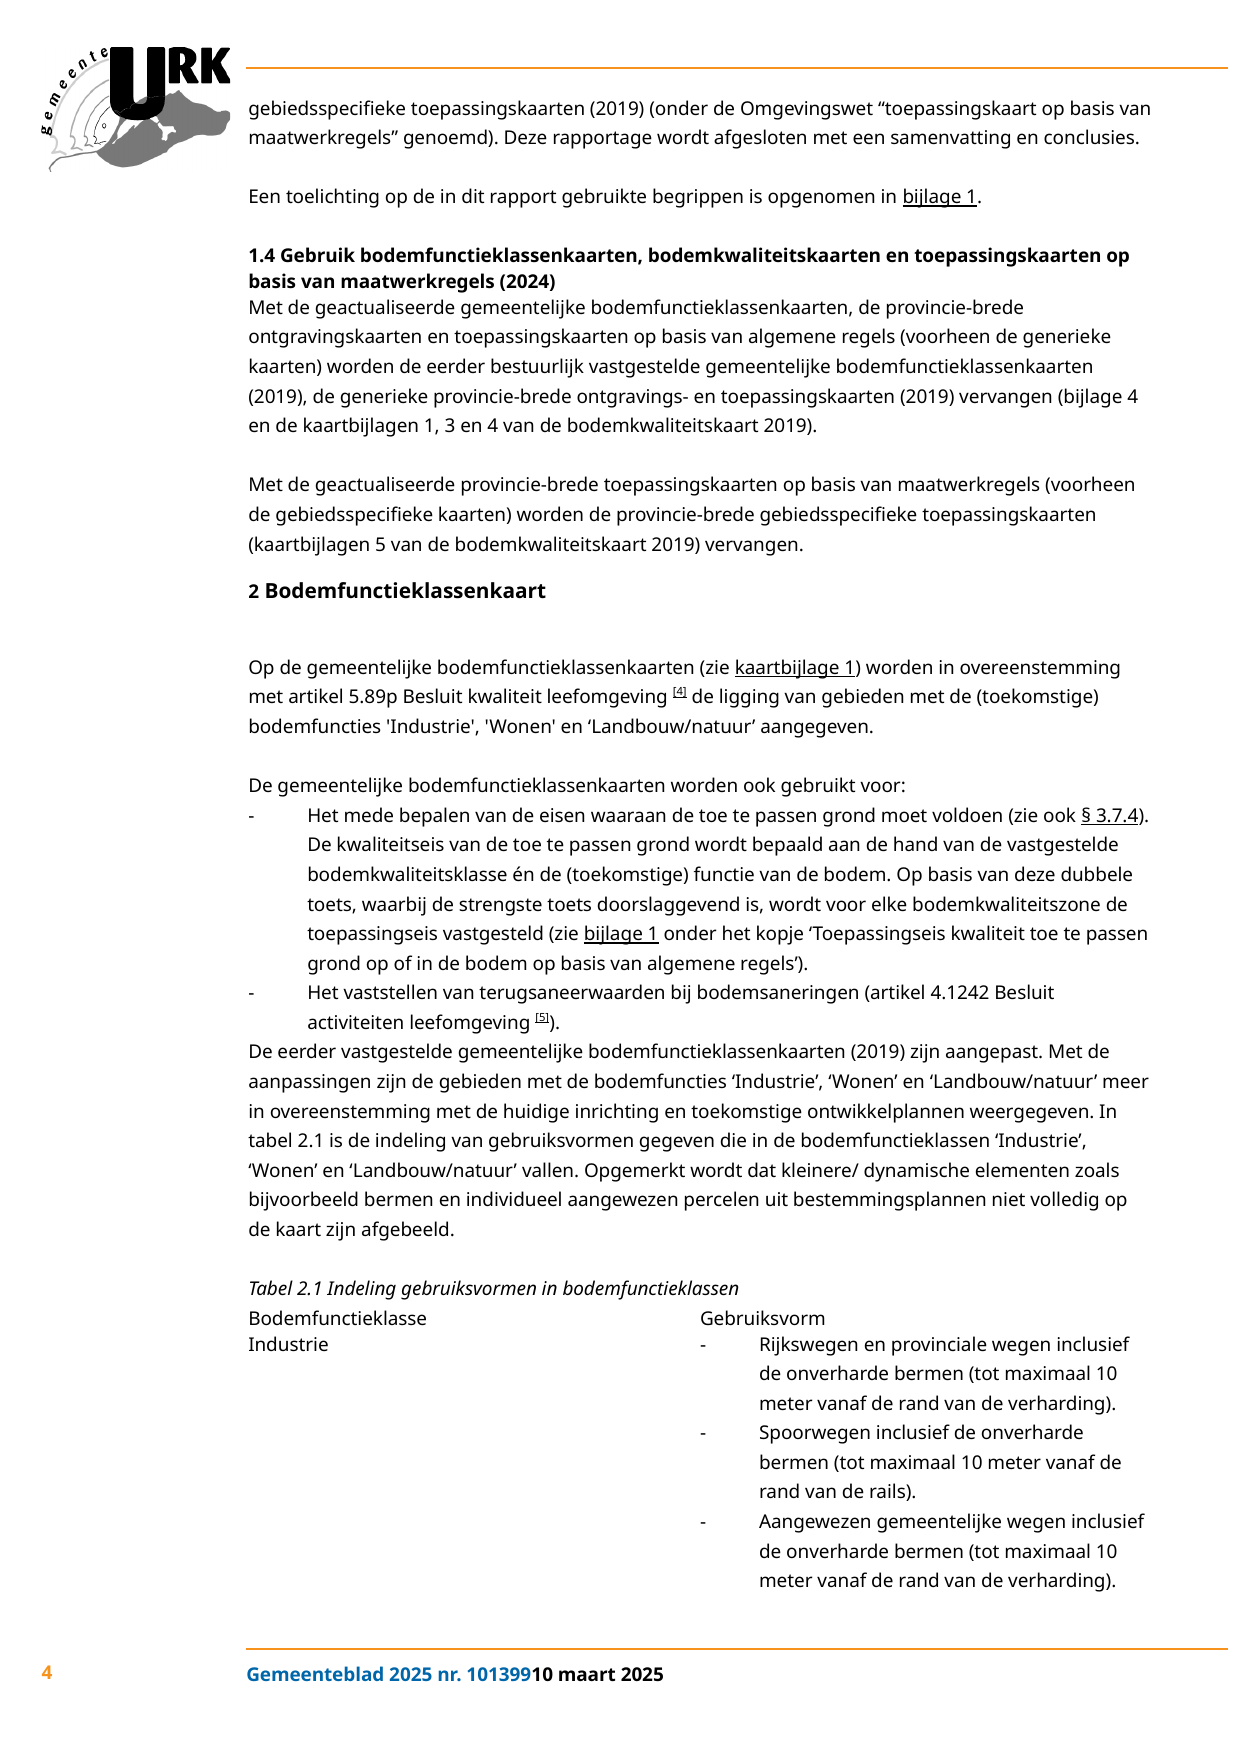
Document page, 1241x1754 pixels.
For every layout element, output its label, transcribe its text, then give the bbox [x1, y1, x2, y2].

list Het vaststellen van terugsaneerwaarden bij bodemsaneringen (artikel 4.1242 Besluit activiteiten leefomgeving [5]). [248, 979, 1152, 1035]
text Een toelichting op de in dit rapport gebruikte begrippen is opgenomen in bijlage 1. [248, 183, 1152, 209]
table_cell Industrie [248, 1331, 700, 1593]
text De eerder vastgestelde gemeentelijke bodemfunctieklassenkaarten (2019) zijn aangepast. Met de aanpassingen zijn de gebieden met de bodemfuncties ‘Industrie’, ‘Wonen’ en ‘Landbouw/natuur’ meer in overeenstemming met de huidige inrichting en toekomstige ontwikkelplannen weergegeven. In tabel 2.1 is de indeling van gebruiksvormen gegeven die in de bodemfunctieklassen ‘Industrie’, ‘Wonen’ en ‘Landbouw/natuur’ vallen. Opgemerkt wordt dat kleinere/ dynamische elementen zoals bijvoorbeeld bermen en individueel aangewezen percelen uit bestemmingsplannen niet volledig op de kaart zijn afgebeeld. [248, 1039, 1152, 1242]
text Op de gemeentelijke bodemfunctieklassenkaarten (zie kaartbijlage 1) worden in overeenstemming met artikel 5.89p Besluit kwaliteit leefomgeving [4] de ligging van gebieden met de (toekomstige) bodemfuncties 'Industrie', 'Wonen' en ‘Landbouw/natuur’ aangegeven. [248, 654, 1152, 739]
list Het mede bepalen van de eisen waaraan de toe te passen grond moet voldoen (zie ook § 3.7.4). De kwaliteitseis van de toe te passen grond wordt bepaald aan de hand van de vastgestelde bodemkwaliteitsklasse én de (toekomstige) functie van de bodem. Op basis van deze dubbele toets, waarbij de strengste toets doorslaggevend is, wordt voor elke bodemkwaliteitszone de toepassingseis vastgesteld (zie bijlage 1 onder het kopje ‘Toepassingseis kwaliteit toe te passen grond op of in de bodem op basis van algemene regels’). [248, 802, 1152, 976]
text gebiedsspecifieke toepassingskaarten (2019) (onder de Omgevingswet “toepassingskaart op basis van maatwerkregels” genoemd). Deze rapportage wordt afgesloten met een samenvatting en conclusies. [248, 95, 1152, 150]
text 1.4 Gebruik bodemfunctieklassenkaarten, bodemkwaliteitskaarten en toepassingskaarten op basis van maatwerkregels (2024) [248, 243, 1152, 294]
table_cell Rijkswegen en provinciale wegen inclusief de onverharde bermen (tot maximaal 10 meter vanaf de rand van de verharding). Spoorwegen inclusief de onverharde bermen (tot maximaal 10 meter vanaf de rand van de rails). Aangewezen gemeentelijke wegen inclusief de onverharde bermen (tot maximaal 10 meter vanaf de rand van de verharding). [700, 1331, 1152, 1593]
picture [41, 47, 231, 172]
table_header Gebruiksvorm [700, 1305, 1152, 1331]
text Met de geactualiseerde gemeentelijke bodemfunctieklassenkaarten, de provincie-brede ontgravingskaarten en toepassingskaarten op basis van algemene regels (voorheen de generieke kaarten) worden de eerder bestuurlijk vastgestelde gemeentelijke bodemfunctieklassenkaarten (2019), de generieke provincie-brede ontgravings- en toepassingskaarten (2019) vervangen (bijlage 4 en de kaartbijlagen 1, 3 en 4 van de bodemkwaliteitskaart 2019). [248, 294, 1152, 438]
text De gemeentelijke bodemfunctieklassenkaarten worden ook gebruikt voor: [248, 772, 1152, 798]
text Met de geactualiseerde provincie-brede toepassingskaarten op basis van maatwerkregels (voorheen de gebiedsspecifieke kaarten) worden de provincie-brede gebiedsspecifieke toepassingskaarten (kaartbijlagen 5 van de bodemkwaliteitskaart 2019) vervangen. [248, 472, 1152, 557]
text Tabel 2.1 Indeling gebruiksvormen in bodemfunctieklassen [248, 1275, 1152, 1301]
text 2 Bodemfunctieklassenkaart [248, 576, 1152, 605]
table_header Bodemfunctieklasse [248, 1305, 700, 1331]
